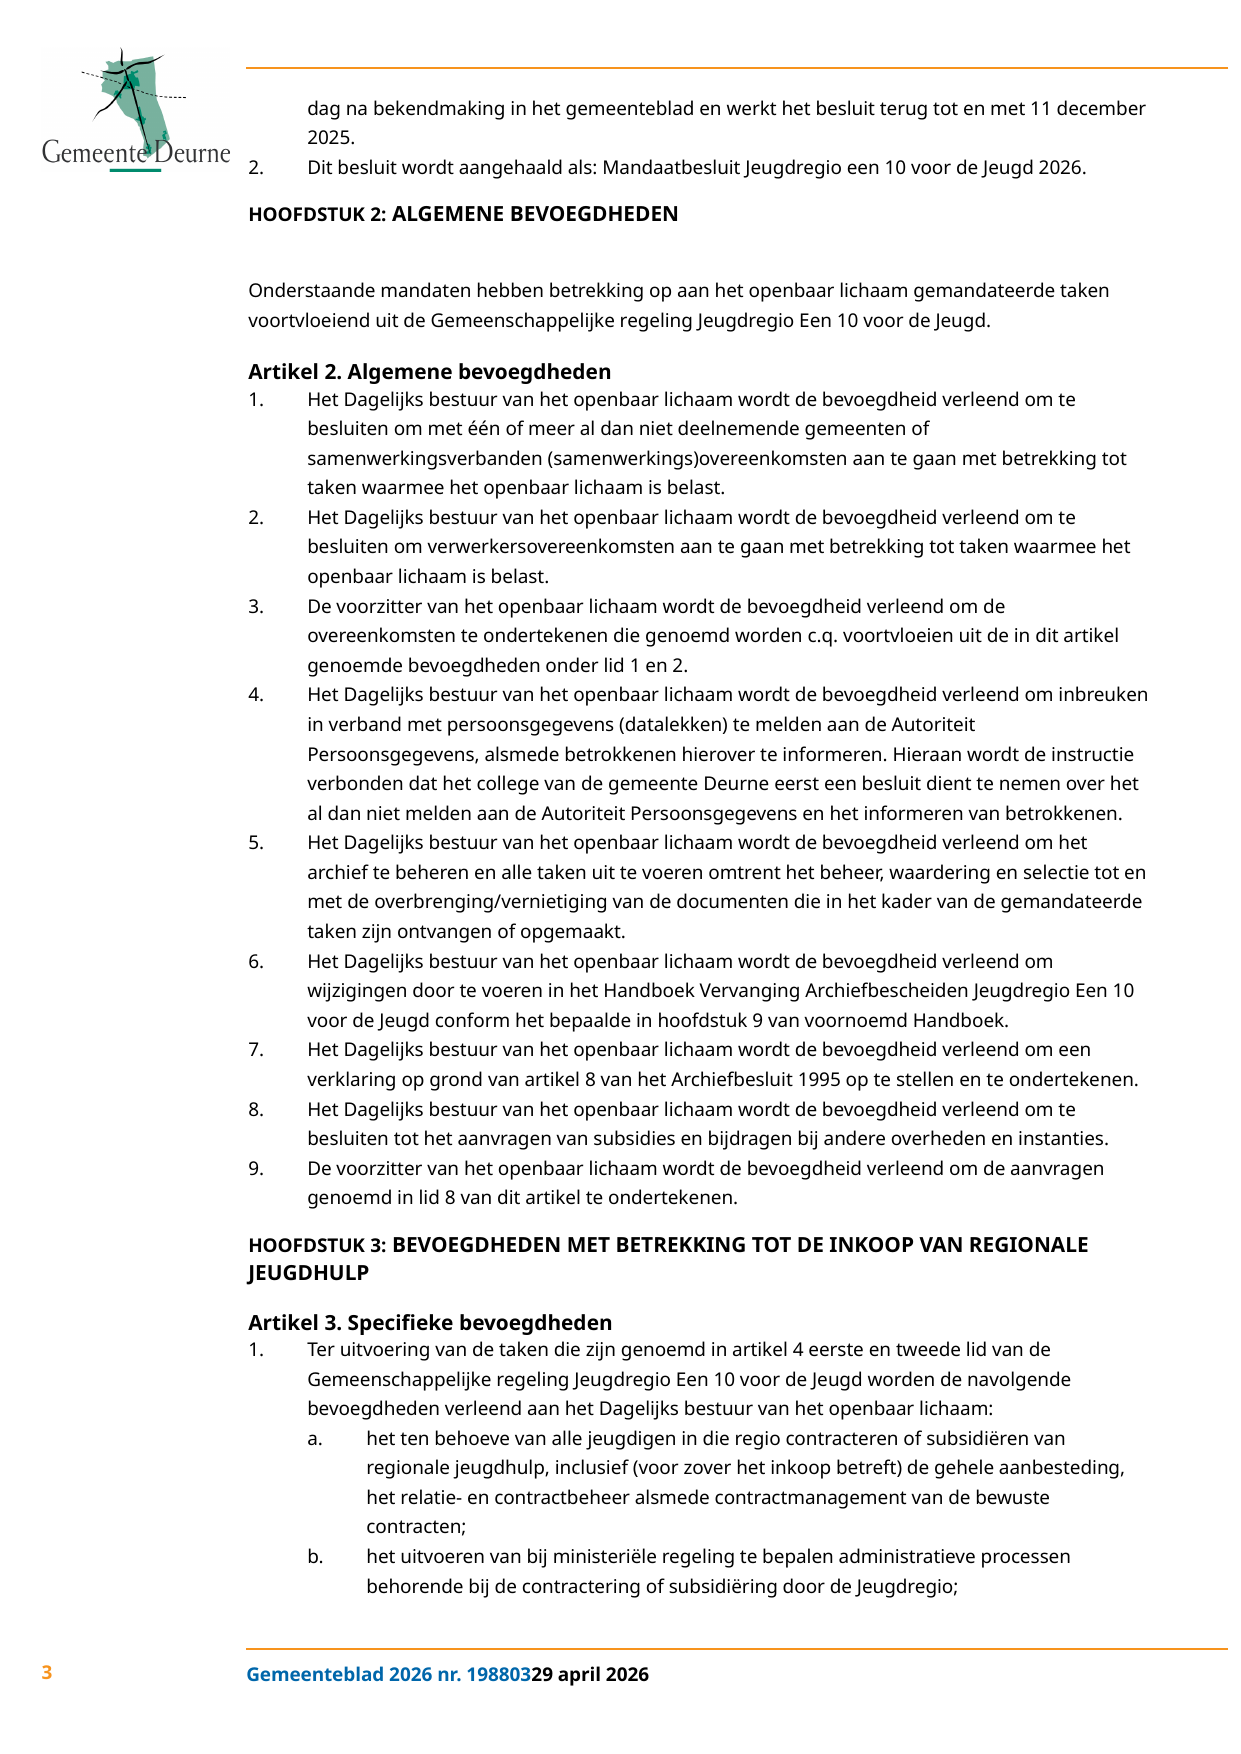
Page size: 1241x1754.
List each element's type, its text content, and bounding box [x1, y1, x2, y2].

list Het Dagelijks bestuur van het openbaar lichaam wordt de bevoegdheid verleend om te besluiten tot het aanvragen van subsidies en bijdragen bij andere overheden en instanties. [248, 1096, 1152, 1151]
text HOOFDSTUK 3: BEVOEGDHEDEN MET BETREKKING TOT DE INKOOP VAN REGIONALE JEUGDHULP [248, 1230, 1152, 1287]
list het ten behoeve van alle jeugdigen in die regio contracteren of subsidiëren van regionale jeugdhulp, inclusief (voor zover het inkoop betreft) de gehele aanbesteding, het relatie- en contractbeheer alsmede contractmanagement van de bewuste contracten; [307, 1425, 1152, 1539]
list Het Dagelijks bestuur van het openbaar lichaam wordt de bevoegdheid verleend om wijzigingen door te voeren in het Handboek Vervanging Archiefbescheiden Jeugdregio Een 10 voor de Jeugd conform het bepaalde in hoofdstuk 9 van voornoemd Handboek. [248, 948, 1152, 1033]
picture [41, 47, 231, 172]
list het uitvoeren van bij ministeriële regeling te bepalen administratieve processen behorende bij de contractering of subsidiëring door de Jeugdregio; [307, 1543, 1152, 1599]
text Artikel 2. Algemene bevoegdheden [248, 357, 1152, 386]
list Het Dagelijks bestuur van het openbaar lichaam wordt de bevoegdheid verleend om te besluiten om verwerkersovereenkomsten aan te gaan met betrekking tot taken waarmee het openbaar lichaam is belast. [248, 504, 1152, 589]
list Het Dagelijks bestuur van het openbaar lichaam wordt de bevoegdheid verleend om inbreuken in verband met persoonsgegevens (datalekken) te melden aan de Autoriteit Persoonsgegevens, alsmede betrokkenen hierover te informeren. Hieraan wordt de instructie verbonden dat het college van de gemeente Deurne eerst een besluit dient te nemen over het al dan niet melden aan de Autoriteit Persoonsgegevens en het informeren van betrokkenen. [248, 682, 1152, 826]
list dag na bekendmaking in het gemeenteblad en werkt het besluit terug tot en met 11 december 2025. [248, 95, 1152, 150]
list De voorzitter van het openbaar lichaam wordt de bevoegdheid verleend om de overeenkomsten te ondertekenen die genoemd worden c.q. voortvloeien uit de in dit artikel genoemde bevoegdheden onder lid 1 en 2. [248, 593, 1152, 678]
text HOOFDSTUK 2: ALGEMENE BEVOEGDHEDEN [248, 199, 1152, 228]
list Dit besluit wordt aangehaald als: Mandaatbesluit Jeugdregio een 10 voor de Jeugd 2026. [248, 154, 1152, 180]
list Het Dagelijks bestuur van het openbaar lichaam wordt de bevoegdheid verleend om het archief te beheren en alle taken uit te voeren omtrent het beheer, waardering en selectie tot en met de overbrenging/vernietiging van de documenten die in het kader van de gemandateerde taken zijn ontvangen of opgemaakt. [248, 829, 1152, 944]
list Het Dagelijks bestuur van het openbaar lichaam wordt de bevoegdheid verleend om een verklaring op grond van artikel 8 van het Archiefbesluit 1995 op te stellen en te ondertekenen. [248, 1037, 1152, 1092]
text Onderstaande mandaten hebben betrekking op aan het openbaar lichaam gemandateerde taken voortvloeiend uit de Gemeenschappelijke regeling Jeugdregio Een 10 voor de Jeugd. [248, 277, 1152, 333]
list De voorzitter van het openbaar lichaam wordt de bevoegdheid verleend om de aanvragen genoemd in lid 8 van dit artikel te ondertekenen. [248, 1155, 1152, 1210]
list Ter uitvoering van de taken die zijn genoemd in artikel 4 eerste en tweede lid van de Gemeenschappelijke regeling Jeugdregio Een 10 voor de Jeugd worden de navolgende bevoegdheden verleend aan het Dagelijks bestuur van het openbaar lichaam: [248, 1336, 1152, 1421]
list Het Dagelijks bestuur van het openbaar lichaam wordt de bevoegdheid verleend om te besluiten om met één of meer al dan niet deelnemende gemeenten of samenwerkingsverbanden (samenwerkings)overeenkomsten aan te gaan met betrekking tot taken waarmee het openbaar lichaam is belast. [248, 386, 1152, 500]
text Artikel 3. Specifieke bevoegdheden [248, 1308, 1152, 1336]
